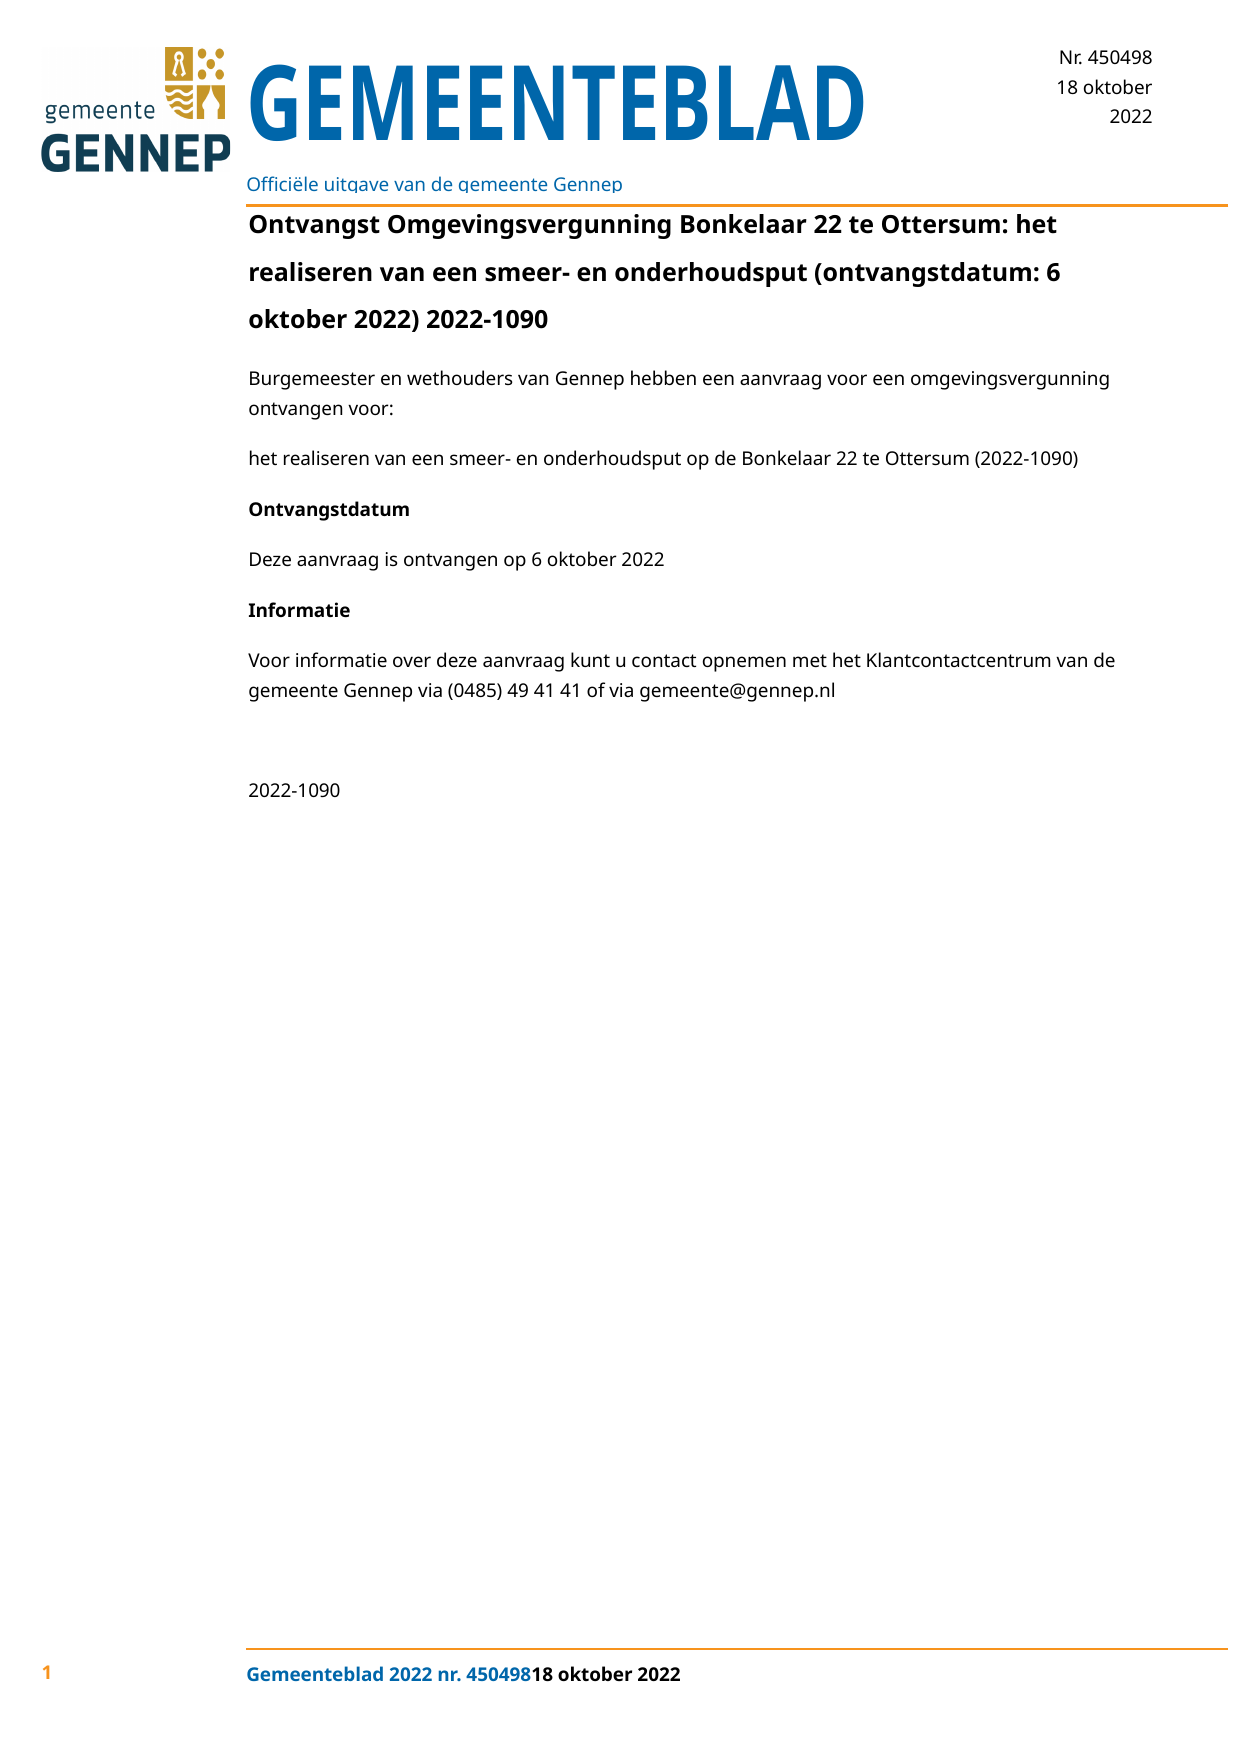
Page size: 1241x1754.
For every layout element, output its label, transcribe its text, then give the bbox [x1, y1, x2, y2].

text Informatie [248, 597, 1152, 622]
picture [41, 47, 231, 172]
text het realiseren van een smeer- en onderhoudsput op de Bonkelaar 22 te Ottersum (2022-1090) [248, 446, 1152, 471]
text Deze aanvraag is ontvangen op 6 oktober 2022 [248, 546, 1152, 572]
text Ontvangst Omgevingsvergunning Bonkelaar 22 te Ottersum: het realiseren van een smeer- en onderhoudsput (ontvangstdatum: 6 oktober 2022) 2022-1090 [248, 207, 1152, 336]
text Burgemeester en wethouders van Gennep hebben een aanvraag voor een omgevingsvergunning ontvangen voor: [248, 366, 1152, 421]
text Voor informatie over deze aanvraag kunt u contact opnemen met het Klantcontactcentrum van de gemeente Gennep via (0485) 49 41 41 of via gemeente@gennep.nl [248, 647, 1152, 702]
text Ontvangstdatum [248, 496, 1152, 522]
text 2022-1090 [248, 778, 1152, 803]
